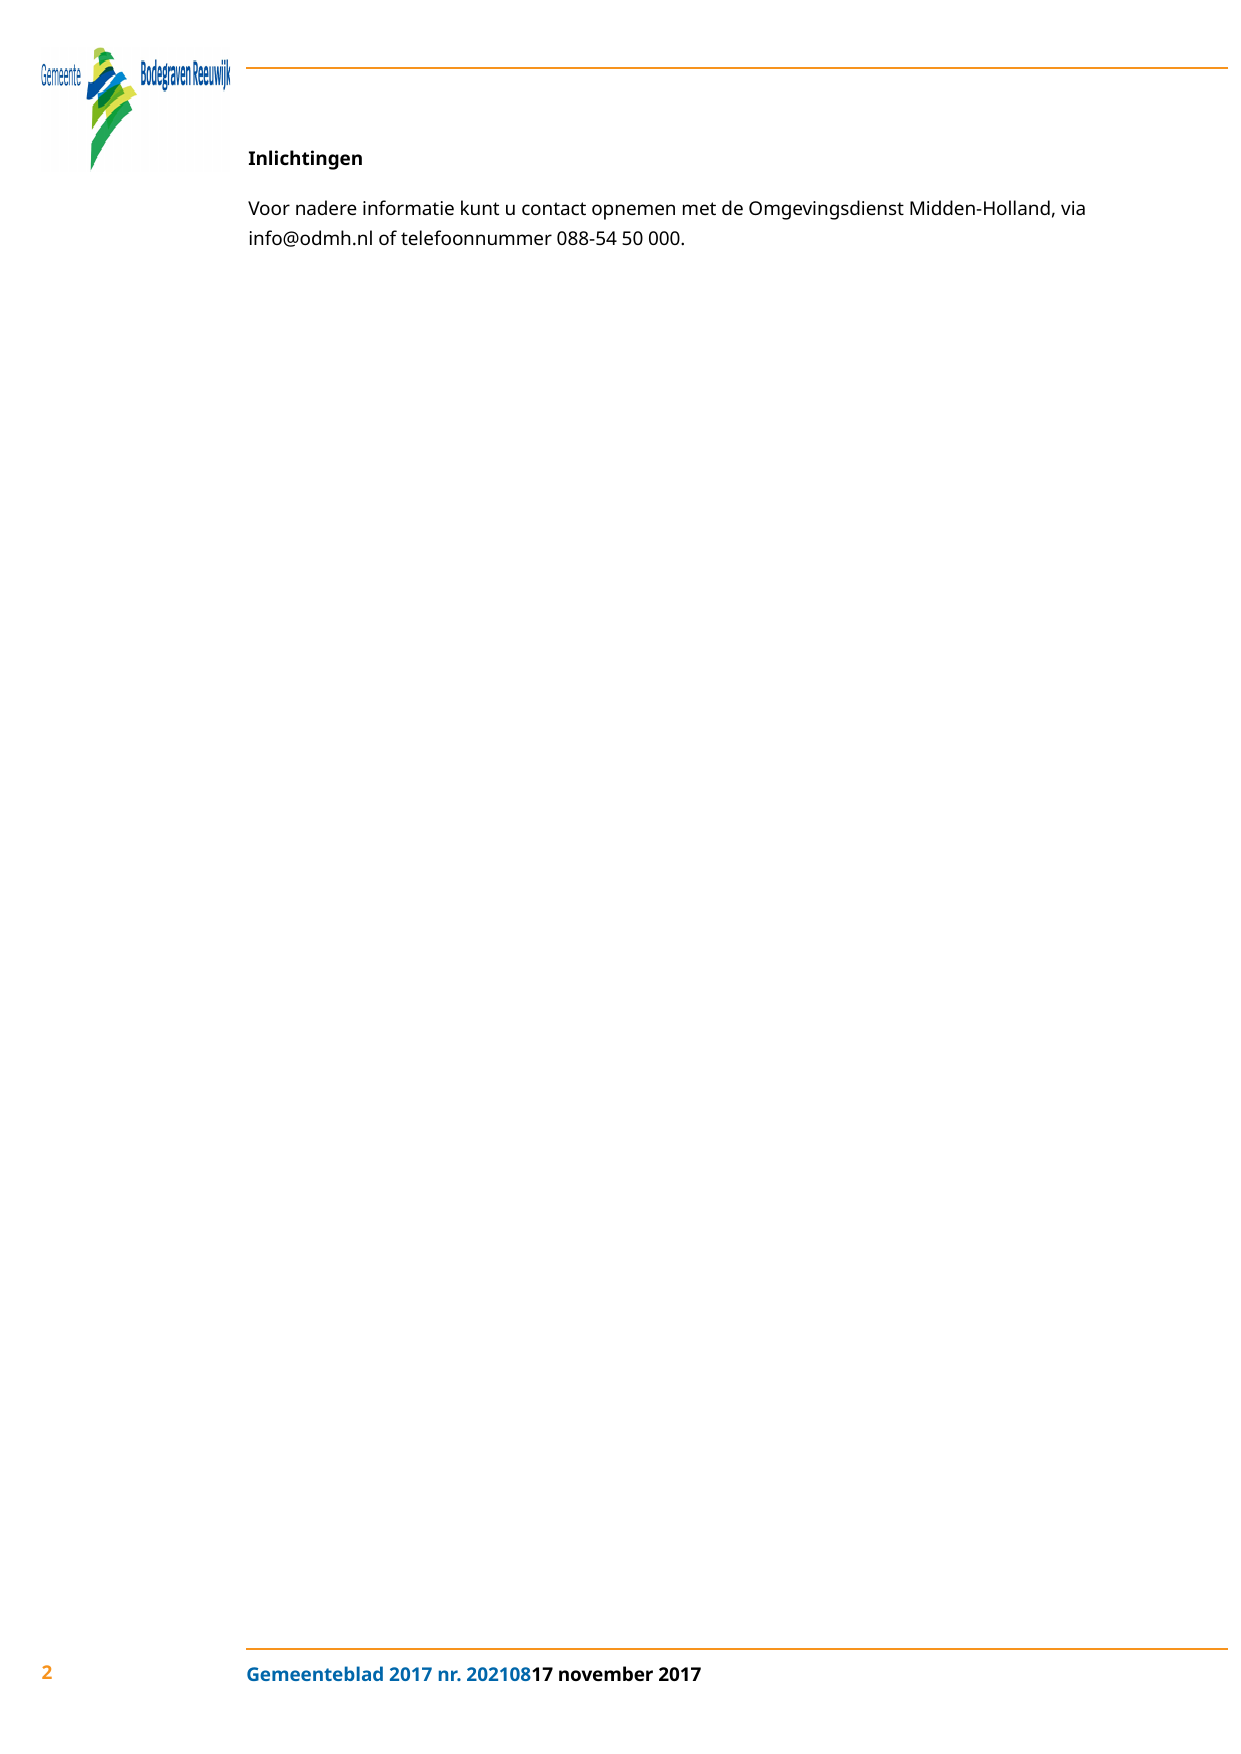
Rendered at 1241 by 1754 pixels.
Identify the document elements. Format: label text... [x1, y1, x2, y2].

picture [41, 47, 231, 172]
text Voor nadere informatie kunt u contact opnemen met de Omgevingsdienst Midden-Holland, via info@odmh.nl of telefoonnummer 088-54 50 000. [248, 196, 1152, 251]
text Inlichtingen [248, 145, 1152, 171]
